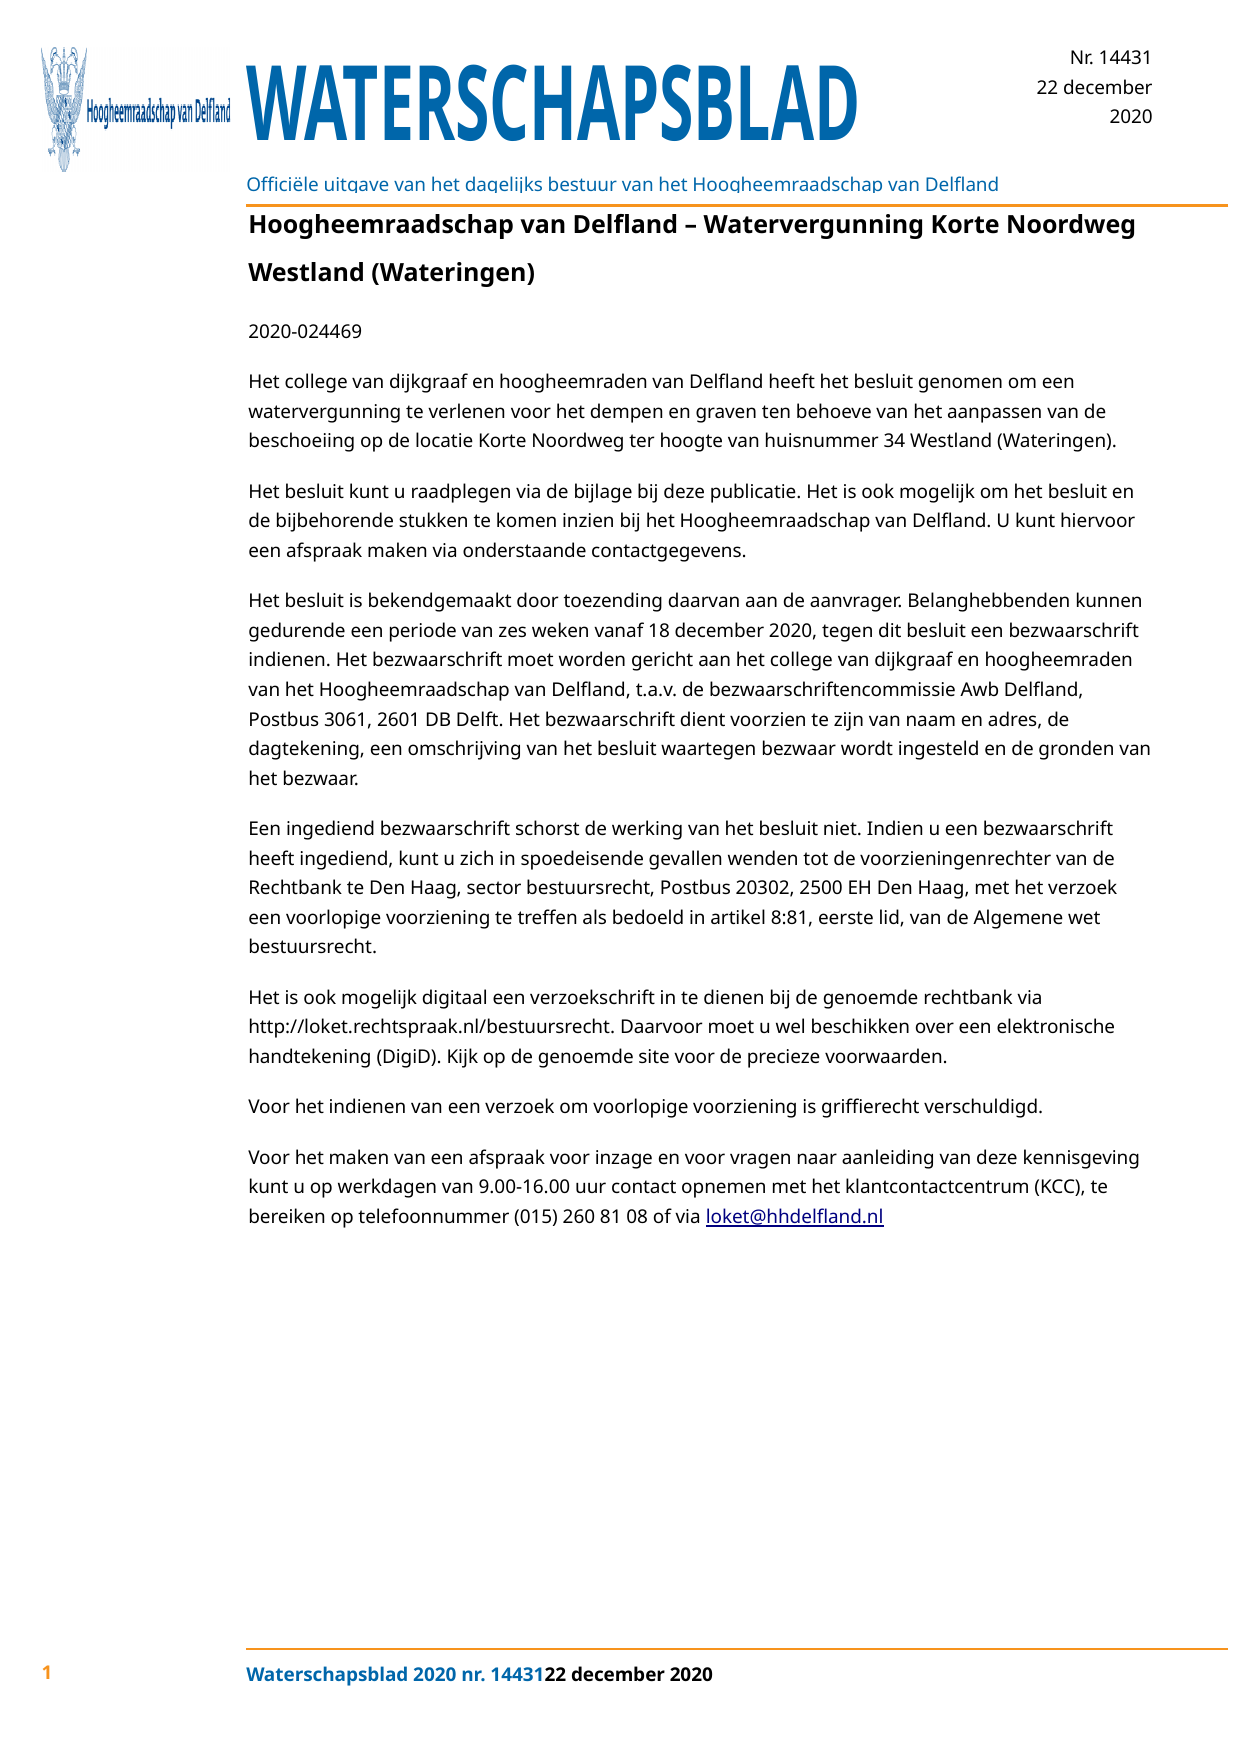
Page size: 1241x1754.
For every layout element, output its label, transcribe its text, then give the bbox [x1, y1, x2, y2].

text Een ingediend bezwaarschrift schorst de werking van het besluit niet. Indien u een bezwaarschrift heeft ingediend, kunt u zich in spoedeisende gevallen wenden tot de voorzieningenrechter van de Rechtbank te Den Haag, sector bestuursrecht, Postbus 20302, 2500 EH Den Haag, met het verzoek een voorlopige voorziening te treffen als bedoeld in artikel 8:81, eerste lid, van de Algemene wet bestuursrecht. [248, 815, 1152, 959]
text Hoogheemraadschap van Delfland – Watervergunning Korte Noordweg Westland (Wateringen) [248, 207, 1152, 288]
picture [41, 47, 231, 172]
text Het college van dijkgraaf en hoogheemraden van Delfland heeft het besluit genomen om een watervergunning te verlenen voor het dempen en graven ten behoeve van het aanpassen van de beschoeiing op de locatie Korte Noordweg ter hoogte van huisnummer 34 Westland (Wateringen). [248, 368, 1152, 453]
text 2020-024469 [248, 318, 1152, 344]
text Het besluit kunt u raadplegen via de bijlage bij deze publicatie. Het is ook mogelijk om het besluit en de bijbehorende stukken te komen inzien bij het Hoogheemraadschap van Delfland. U kunt hiervoor een afspraak maken via onderstaande contactgegevens. [248, 478, 1152, 563]
text Voor het indienen van een verzoek om voorlopige voorziening is griffierecht verschuldigd. [248, 1094, 1152, 1119]
text Het besluit is bekendgemaakt door toezending daarvan aan de aanvrager. Belanghebbenden kunnen gedurende een periode van zes weken vanaf 18 december 2020, tegen dit besluit een bezwaarschrift indienen. Het bezwaarschrift moet worden gericht aan het college van dijkgraaf en hoogheemraden van het Hoogheemraadschap van Delfland, t.a.v. de bezwaarschriftencommissie Awb Delfland, Postbus 3061, 2601 DB Delft. Het bezwaarschrift dient voorzien te zijn van naam en adres, de dagtekening, een omschrijving van het besluit waartegen bezwaar wordt ingesteld en de gronden van het bezwaar. [248, 587, 1152, 791]
text Het is ook mogelijk digitaal een verzoekschrift in te dienen bij de genoemde rechtbank via http://loket.rechtspraak.nl/bestuursrecht. Daarvoor moet u wel beschikken over een elektronische handtekening (DigiD). Kijk op de genoemde site voor de precieze voorwaarden. [248, 984, 1152, 1069]
text Voor het maken van een afspraak voor inzage en voor vragen naar aanleiding van deze kennisgeving kunt u op werkdagen van 9.00-16.00 uur contact opnemen met het klantcontactcentrum (KCC), te bereiken op telefoonnummer (015) 260 81 08 of via loket@hhdelfland.nl [248, 1144, 1152, 1229]
